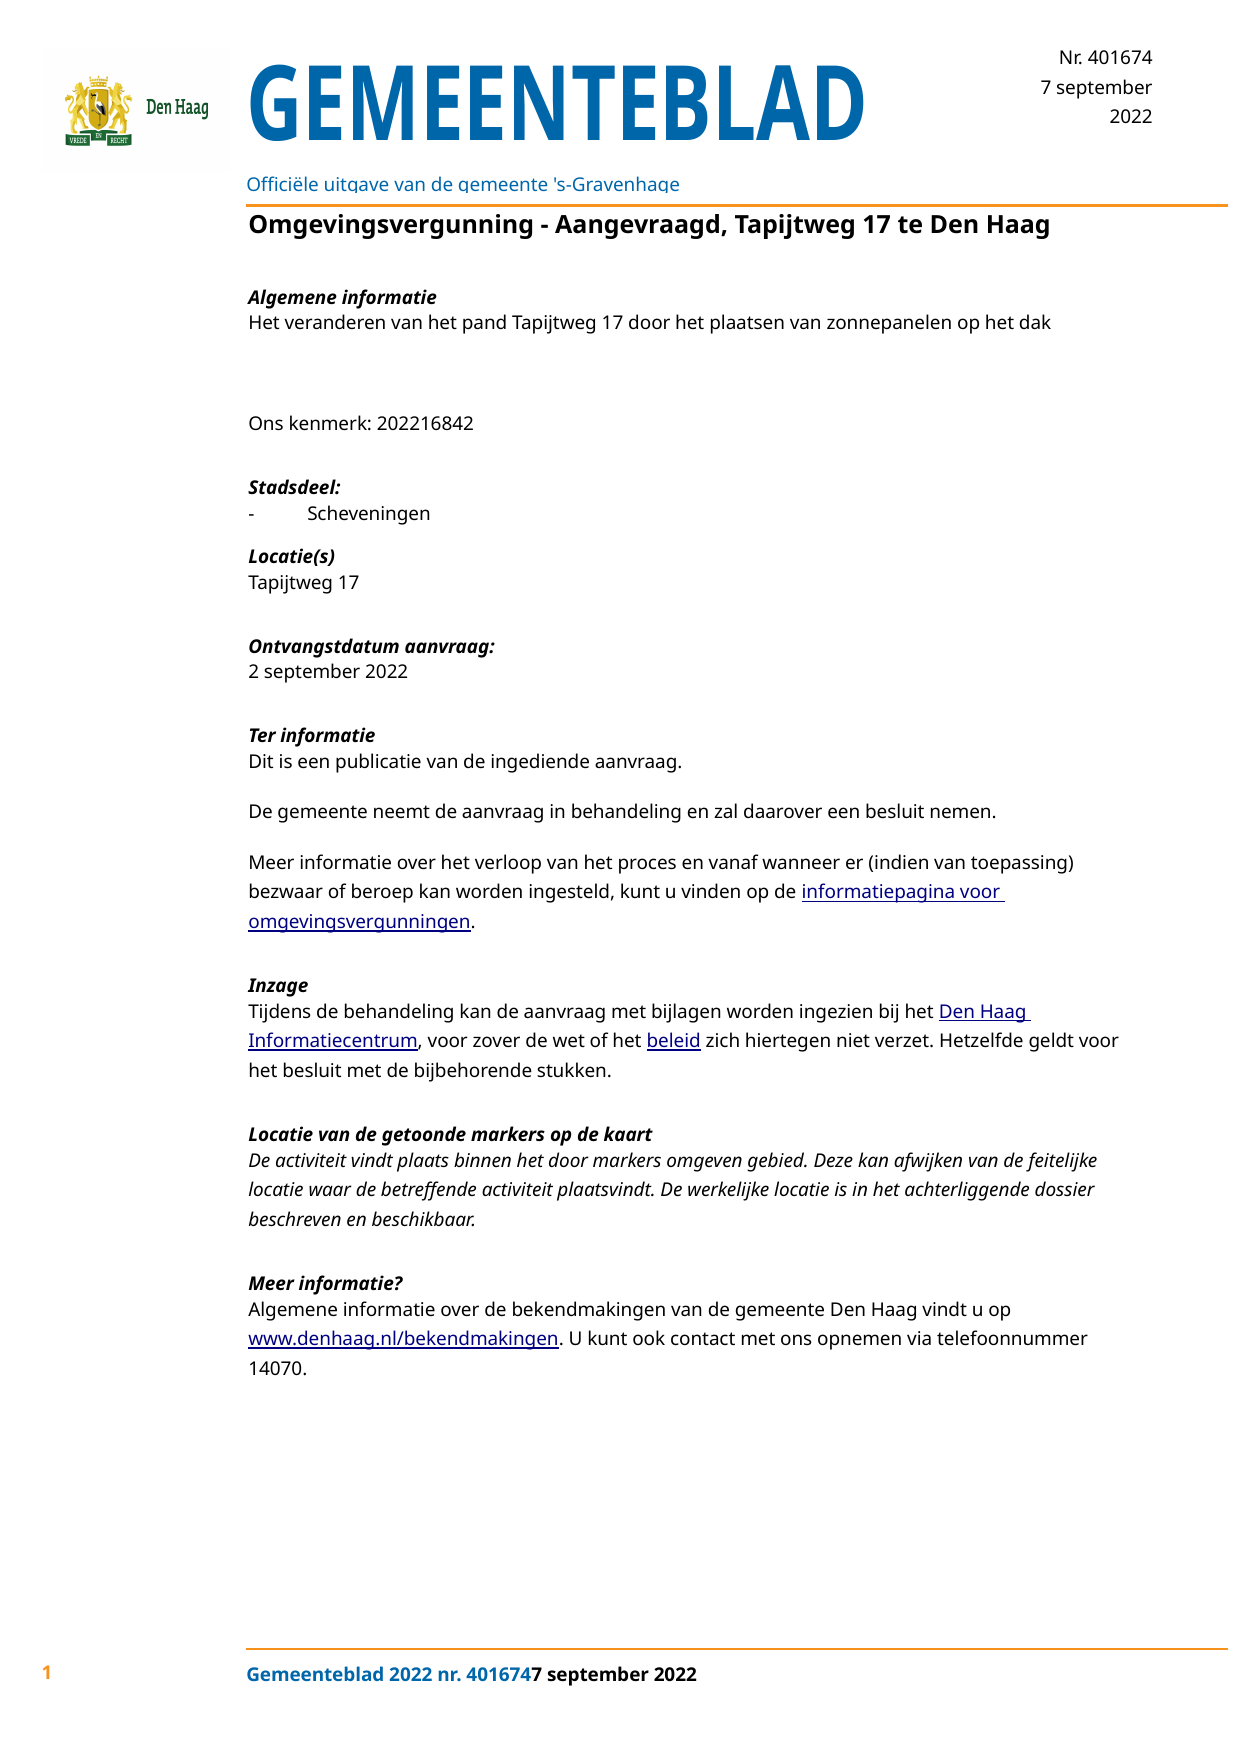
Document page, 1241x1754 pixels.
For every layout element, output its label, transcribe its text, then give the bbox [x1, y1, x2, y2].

text Ons kenmerk: 202216842 [248, 410, 1152, 436]
text Het veranderen van het pand Tapijtweg 17 door het plaatsen van zonnepanelen op het dak [248, 309, 1152, 335]
text Omgevingsvergunning - Aangevraagd, Tapijtweg 17 te Den Haag [248, 207, 1152, 241]
text De activiteit vindt plaats binnen het door markers omgeven gebied. Deze kan afwijken van de feitelijke locatie waar de betreffende activiteit plaatsvindt. De werkelijke locatie is in het achterliggende dossier beschreven en beschikbaar. [248, 1147, 1152, 1232]
text Inzage [248, 972, 1152, 998]
text Tijdens de behandeling kan de aanvraag met bijlagen worden ingezien bij het Den Haag Informatiecentrum, voor zover de wet of het beleid zich hiertegen niet verzet. Hetzelfde geldt voor het besluit met de bijbehorende stukken. [248, 998, 1152, 1083]
text De gemeente neemt de aanvraag in behandeling en zal daarover een besluit nemen. [248, 799, 1152, 824]
text Meer informatie over het verloop van het proces en vanaf wanneer er (indien van toepassing) bezwaar of beroep kan worden ingesteld, kunt u vinden op de informatiepagina voor omgevingsvergunningen. [248, 849, 1152, 934]
picture [41, 47, 231, 172]
text Algemene informatie over de bekendmakingen van de gemeente Den Haag vindt u op www.denhaag.nl/bekendmakingen. U kunt ook contact met ons opnemen via telefoonnummer 14070. [248, 1296, 1152, 1381]
text Algemene informatie [248, 284, 1152, 309]
text Locatie van de getoonde markers op de kaart [248, 1121, 1152, 1147]
text Dit is een publicatie van de ingediende aanvraag. [248, 748, 1152, 774]
text Ontvangstdatum aanvraag: [248, 633, 1152, 659]
list Scheveningen [248, 500, 1152, 526]
text Locatie(s) [248, 543, 1152, 569]
text Meer informatie? [248, 1270, 1152, 1296]
text Stadsdeel: [248, 474, 1152, 500]
text 2 september 2022 [248, 659, 1152, 684]
text Ter informatie [248, 723, 1152, 748]
text Tapijtweg 17 [248, 569, 1152, 595]
